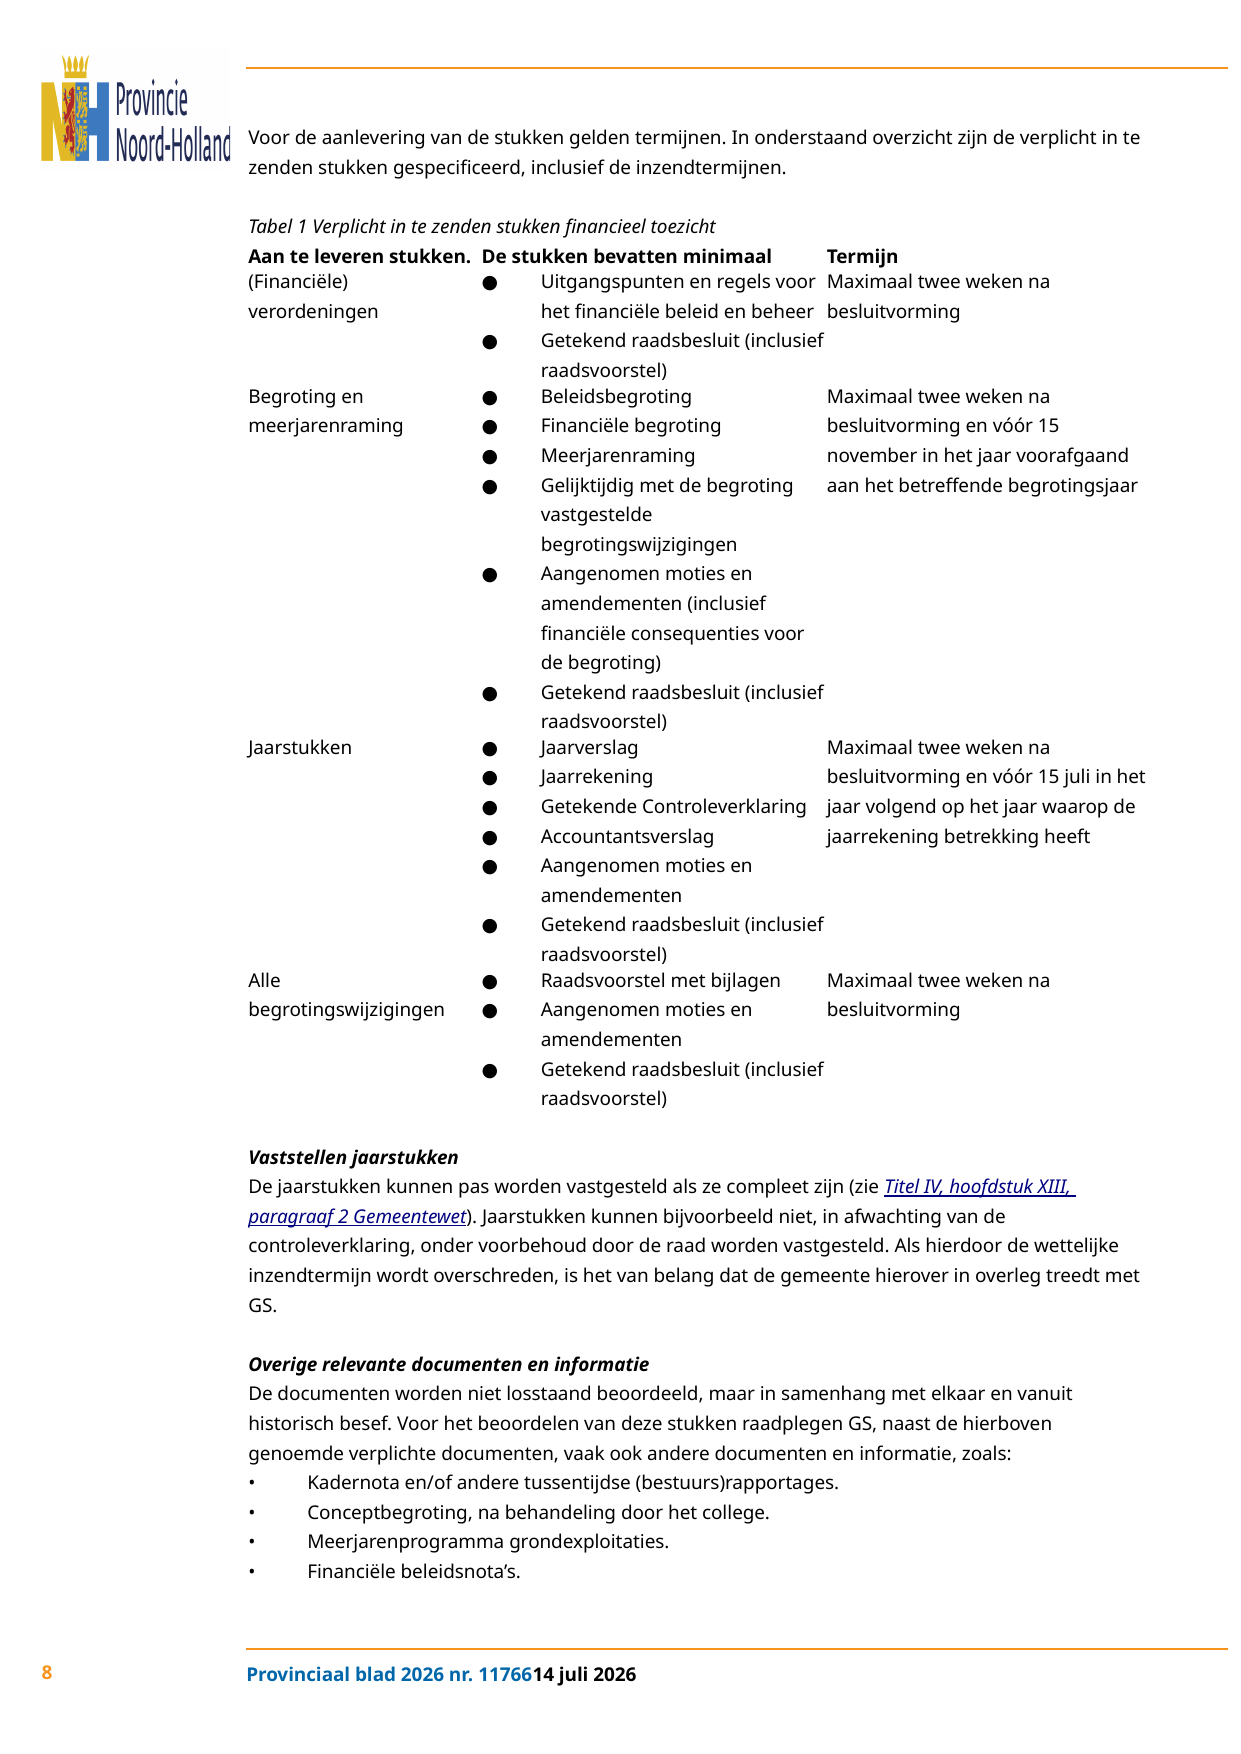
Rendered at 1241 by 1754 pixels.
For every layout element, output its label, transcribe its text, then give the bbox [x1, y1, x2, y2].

table_cell Beleidsbegroting Financiële begroting Meerjarenraming Gelijktijdig met de begroting vastgestelde begrotingswijzigingen Aangenomen moties en amendementen (inclusief financiële consequenties voor de begroting) Getekend raadsbesluit (inclusief raadsvoorstel) [481, 383, 827, 734]
list Conceptbegroting, na behandeling door het college. [248, 1499, 1152, 1524]
table_cell Maximaal twee weken na besluitvorming en vóór 15 juli in het jaar volgend op het jaar waarop de jaarrekening betrekking heeft [827, 734, 1152, 967]
table_cell Raadsvoorstel met bijlagen Aangenomen moties en amendementen Getekend raadsbesluit (inclusief raadsvoorstel) [481, 967, 827, 1111]
table_header Aan te leveren stukken. [248, 243, 481, 268]
table_cell Maximaal twee weken na besluitvorming [827, 967, 1152, 1111]
list Meerjarenprogramma grondexploitaties. [248, 1528, 1152, 1554]
text Overige relevante documenten en informatie [248, 1351, 1152, 1377]
text Vaststellen jaarstukken [248, 1144, 1152, 1169]
text De documenten worden niet losstaand beoordeeld, maar in samenhang met elkaar en vanuit historisch besef. Voor het beoordelen van deze stukken raadplegen GS, naast de hierboven genoemde verplichte documenten, vaak ook andere documenten en informatie, zoals: [248, 1381, 1152, 1465]
table_cell Maximaal twee weken na besluitvorming en vóór 15 november in het jaar voorafgaand aan het betreffende begrotingsjaar [827, 383, 1152, 734]
picture [41, 47, 231, 172]
text Tabel 1 Verplicht in te zenden stukken financieel toezicht [248, 213, 1152, 239]
list Kadernota en/of andere tussentijdse (bestuurs)rapportages. [248, 1469, 1152, 1495]
table_cell (Financiële) verordeningen [248, 269, 481, 383]
table_cell Begroting en meerjarenraming [248, 383, 481, 734]
text Voor de aanlevering van de stukken gelden termijnen. In onderstaand overzicht zijn de verplicht in te zenden stukken gespecificeerd, inclusief de inzendtermijnen. [248, 124, 1152, 180]
table_cell Alle begrotingswijzigingen [248, 967, 481, 1111]
table_cell Jaarstukken [248, 734, 481, 967]
list Financiële beleidsnota’s. [248, 1558, 1152, 1584]
table_cell Maximaal twee weken na besluitvorming [827, 269, 1152, 383]
table_cell Jaarverslag Jaarrekening Getekende Controleverklaring Accountantsverslag Aangenomen moties en amendementen Getekend raadsbesluit (inclusief raadsvoorstel) [481, 734, 827, 967]
table_header De stukken bevatten minimaal [481, 243, 827, 268]
text De jaarstukken kunnen pas worden vastgesteld als ze compleet zijn (zie Titel IV, hoofdstuk XIII, paragraaf 2 Gemeentewet). Jaarstukken kunnen bijvoorbeeld niet, in afwachting van de controleverklaring, onder voorbehoud door de raad worden vastgesteld. Als hierdoor de wettelijke inzendtermijn wordt overschreden, is het van belang dat de gemeente hierover in overleg treedt met GS. [248, 1173, 1152, 1317]
table_header Termijn [827, 243, 1152, 268]
table_cell Uitgangspunten en regels voor het financiële beleid en beheer Getekend raadsbesluit (inclusief raadsvoorstel) [481, 269, 827, 383]
